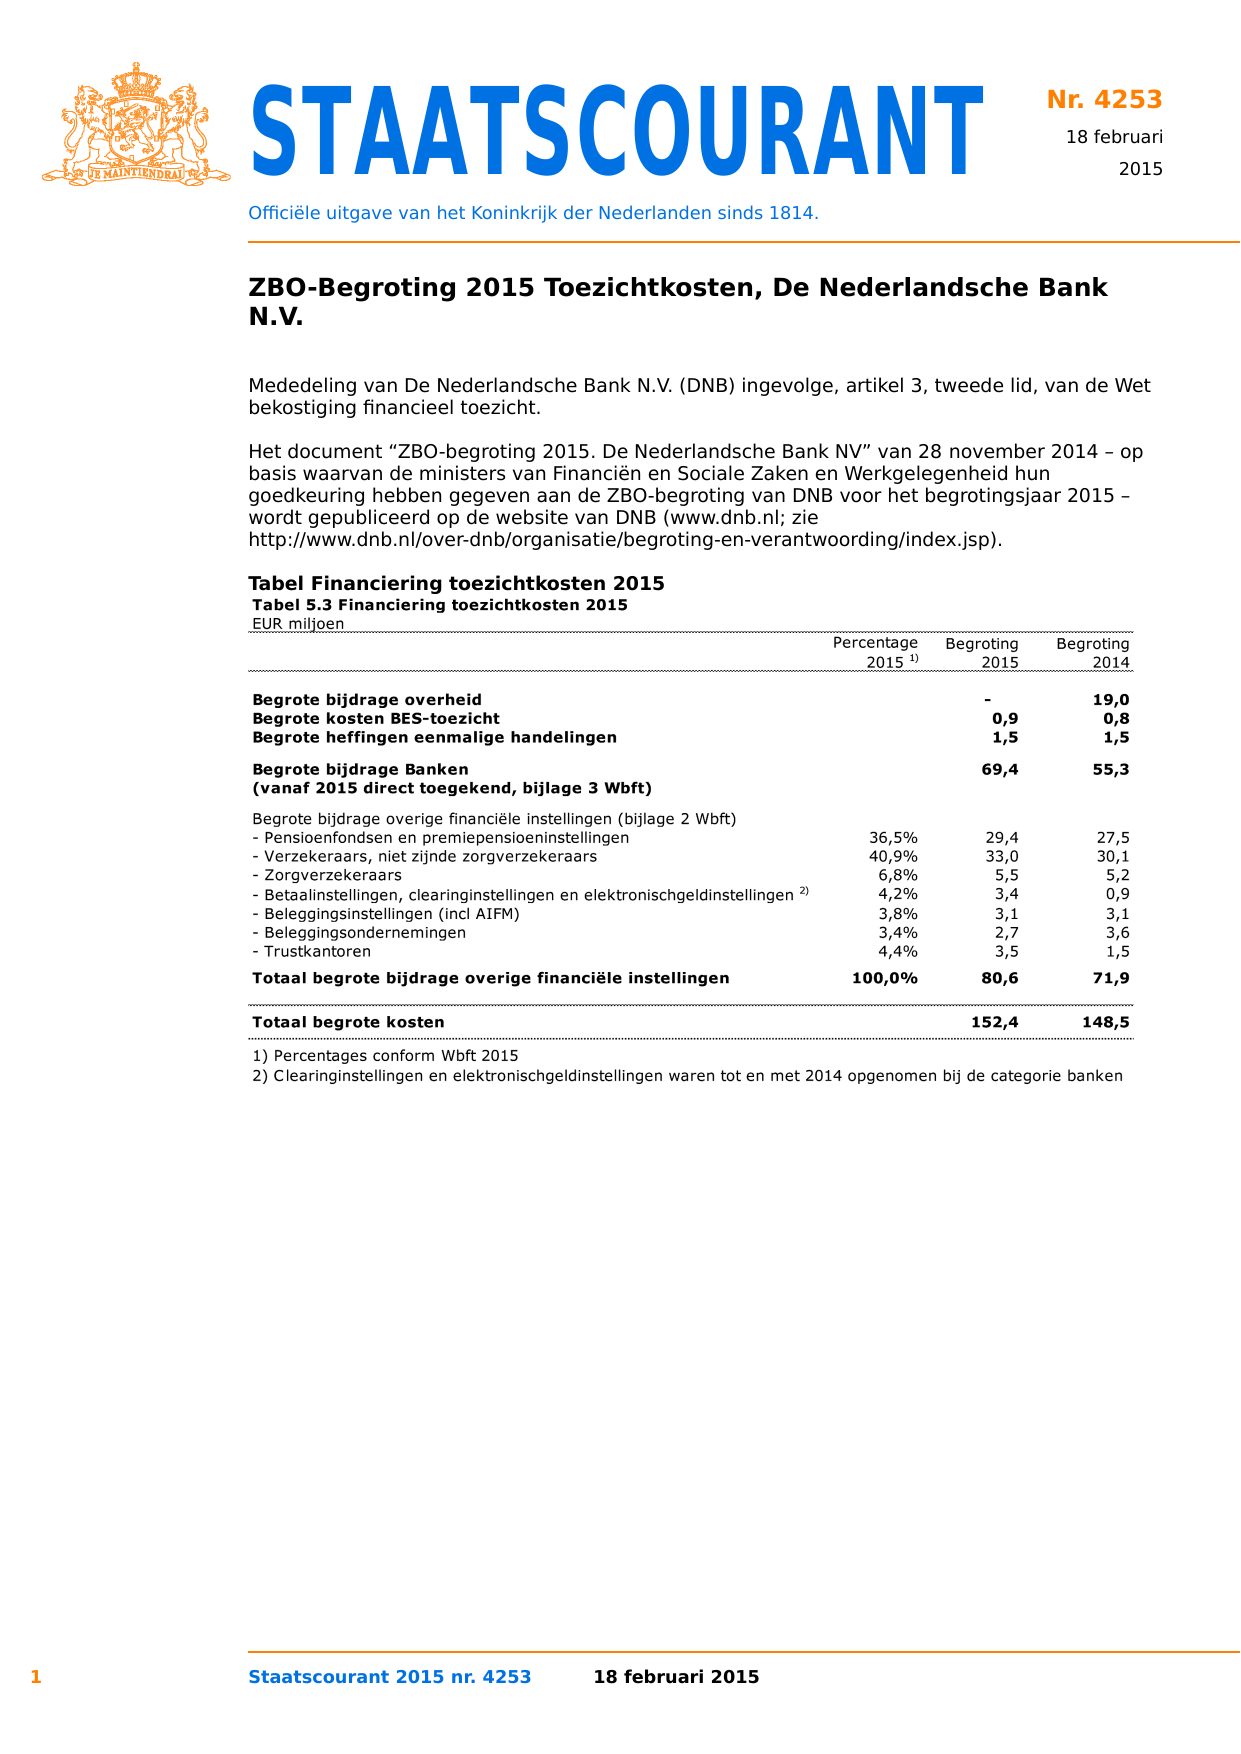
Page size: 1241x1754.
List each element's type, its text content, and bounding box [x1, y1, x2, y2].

text Mededeling van De Nederlandsche Bank N.V. (DNB) ingevolge, artikel 3, tweede lid, van de Wet bekostiging financieel toezicht. [248, 375, 1163, 419]
picture [41, 62, 231, 186]
text Tabel Financiering toezichtkosten 2015 [248, 573, 1163, 1085]
subtitle ZBO-Begroting 2015 Toezichtkosten, De Nederlandsche Bank N.V. [248, 273, 1163, 331]
table_header STAATSCOURANT [248, 62, 998, 203]
table_header [25, 62, 248, 241]
table_cell 2015 [998, 153, 1240, 203]
table_cell 18 februari [998, 121, 1240, 153]
table_header Nr. 4253 [998, 62, 1240, 121]
text Het document “ZBO-begroting 2015. De Nederlandsche Bank NV” van 28 november 2014 – op basis waarvan de ministers van Financiën en Sociale Zaken en Werkgelegenheid hun goedkeuring hebben gegeven aan de ZBO-begroting van DNB voor het begrotingsjaar 2015 – wordt gepubliceerd op de website van DNB (www.dnb.nl; zie http://www.dnb.nl/over-dnb/organisatie/begroting-en-verantwoording/index.jsp). [248, 441, 1163, 551]
table_cell Officiële uitgave van het Koninkrijk der Nederlanden sinds 1814. [248, 203, 1240, 241]
picture [248, 594, 1134, 1085]
